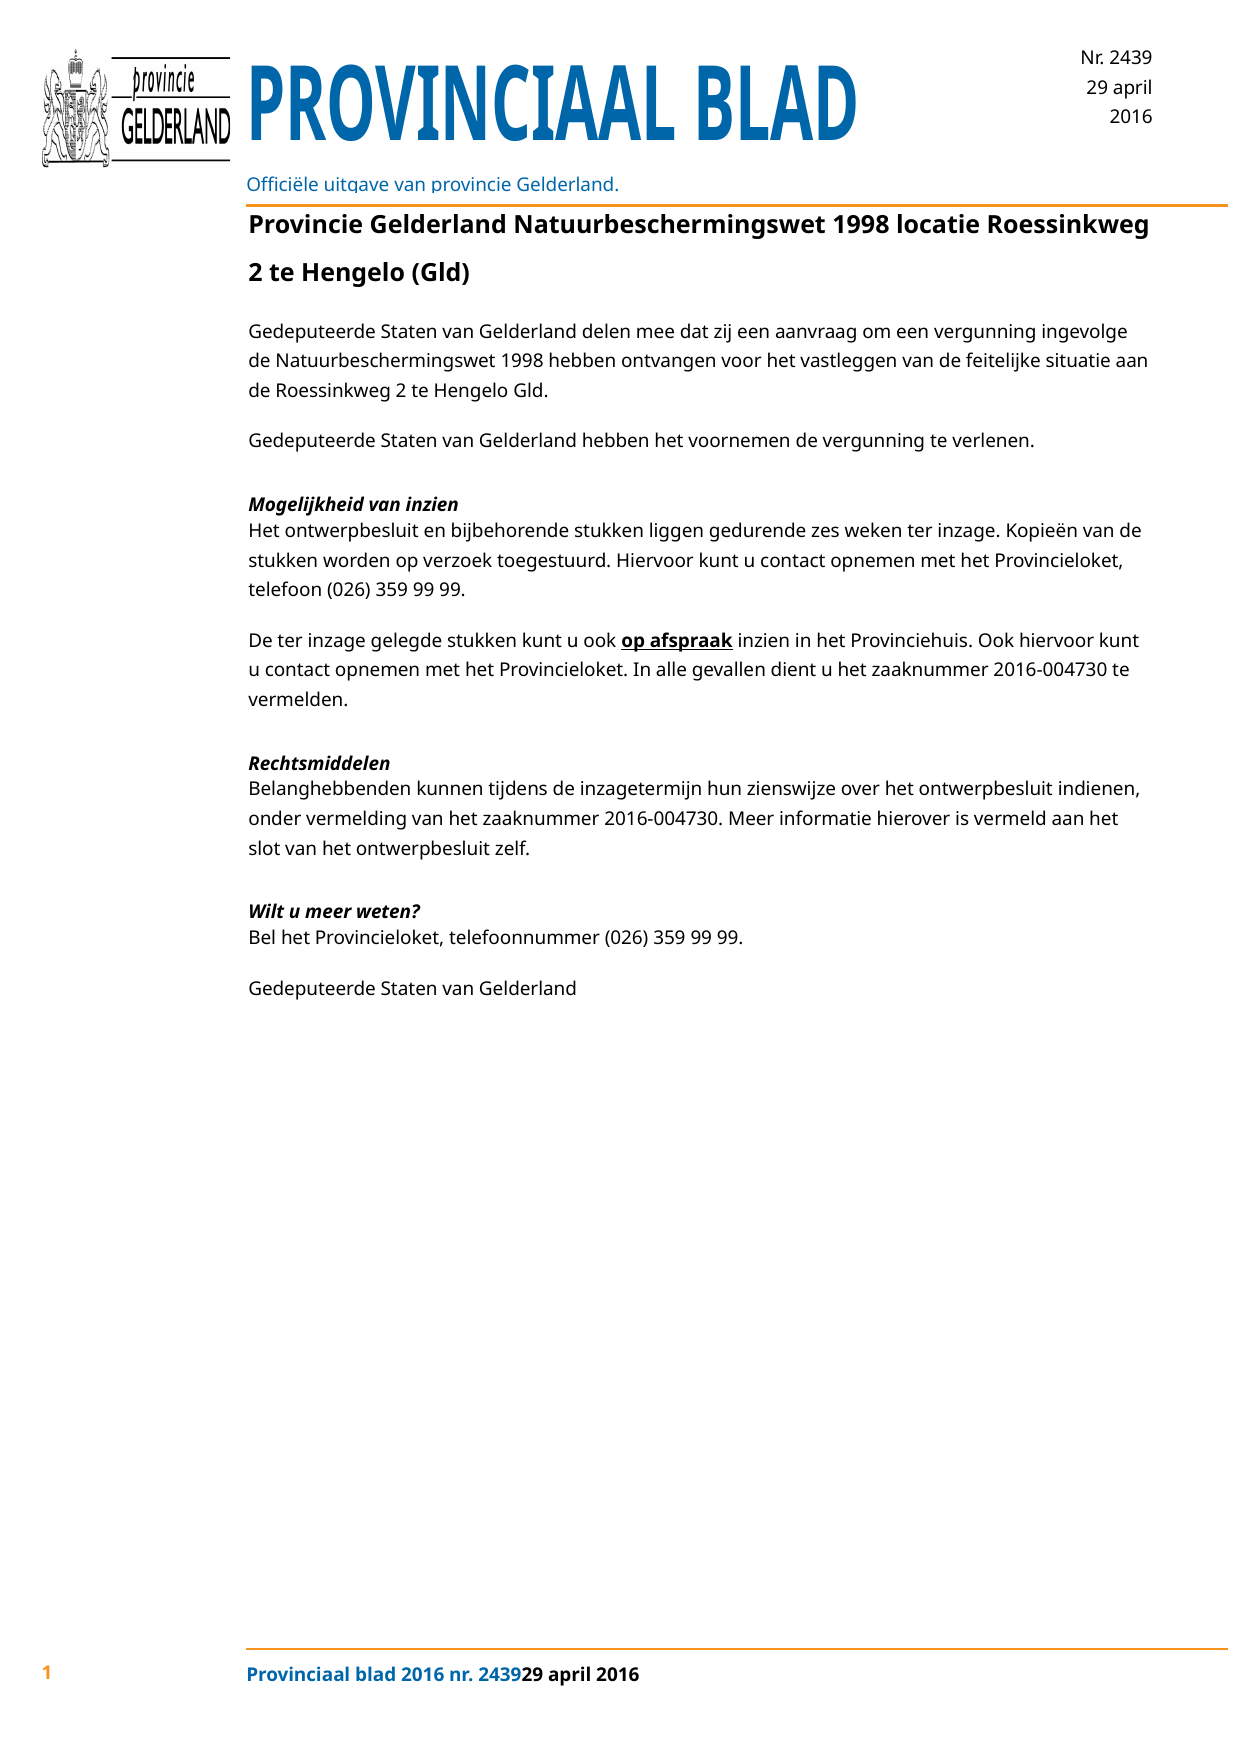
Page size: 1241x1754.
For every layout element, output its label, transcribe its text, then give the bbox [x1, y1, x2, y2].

text Rechtsmiddelen [248, 750, 1152, 776]
text Gedeputeerde Staten van Gelderland [248, 975, 1152, 1001]
text De ter inzage gelegde stukken kunt u ook op afspraak inzien in het Provinciehuis. Ook hiervoor kunt u contact opnemen met het Provincieloket. In alle gevallen dient u het zaaknummer 2016-004730 te vermelden. [248, 627, 1152, 712]
text Mogelijkheid van inzien [248, 491, 1152, 517]
text Het ontwerpbesluit en bijbehorende stukken liggen gedurende zes weken ter inzage. Kopieën van de stukken worden op verzoek toegestuurd. Hiervoor kunt u contact opnemen met het Provincieloket, telefoon (026) 359 99 99. [248, 517, 1152, 602]
text Provincie Gelderland Natuurbeschermingswet 1998 locatie Roessinkweg 2 te Hengelo (Gld) [248, 207, 1152, 288]
text Belanghebbenden kunnen tijdens de inzagetermijn hun zienswijze over het ontwerpbesluit indienen, onder vermelding van het zaaknummer 2016-004730. Meer informatie hierover is vermeld aan het slot van het ontwerpbesluit zelf. [248, 776, 1152, 861]
text Gedeputeerde Staten van Gelderland delen mee dat zij een aanvraag om een vergunning ingevolge de Natuurbeschermingswet 1998 hebben ontvangen voor het vastleggen van de feitelijke situatie aan de Roessinkweg 2 te Hengelo Gld. [248, 318, 1152, 403]
picture [41, 47, 231, 172]
text Bel het Provincieloket, telefoonnummer (026) 359 99 99. [248, 924, 1152, 950]
text Gedeputeerde Staten van Gelderland hebben het voornemen de vergunning te verlenen. [248, 427, 1152, 453]
text Wilt u meer weten? [248, 899, 1152, 924]
